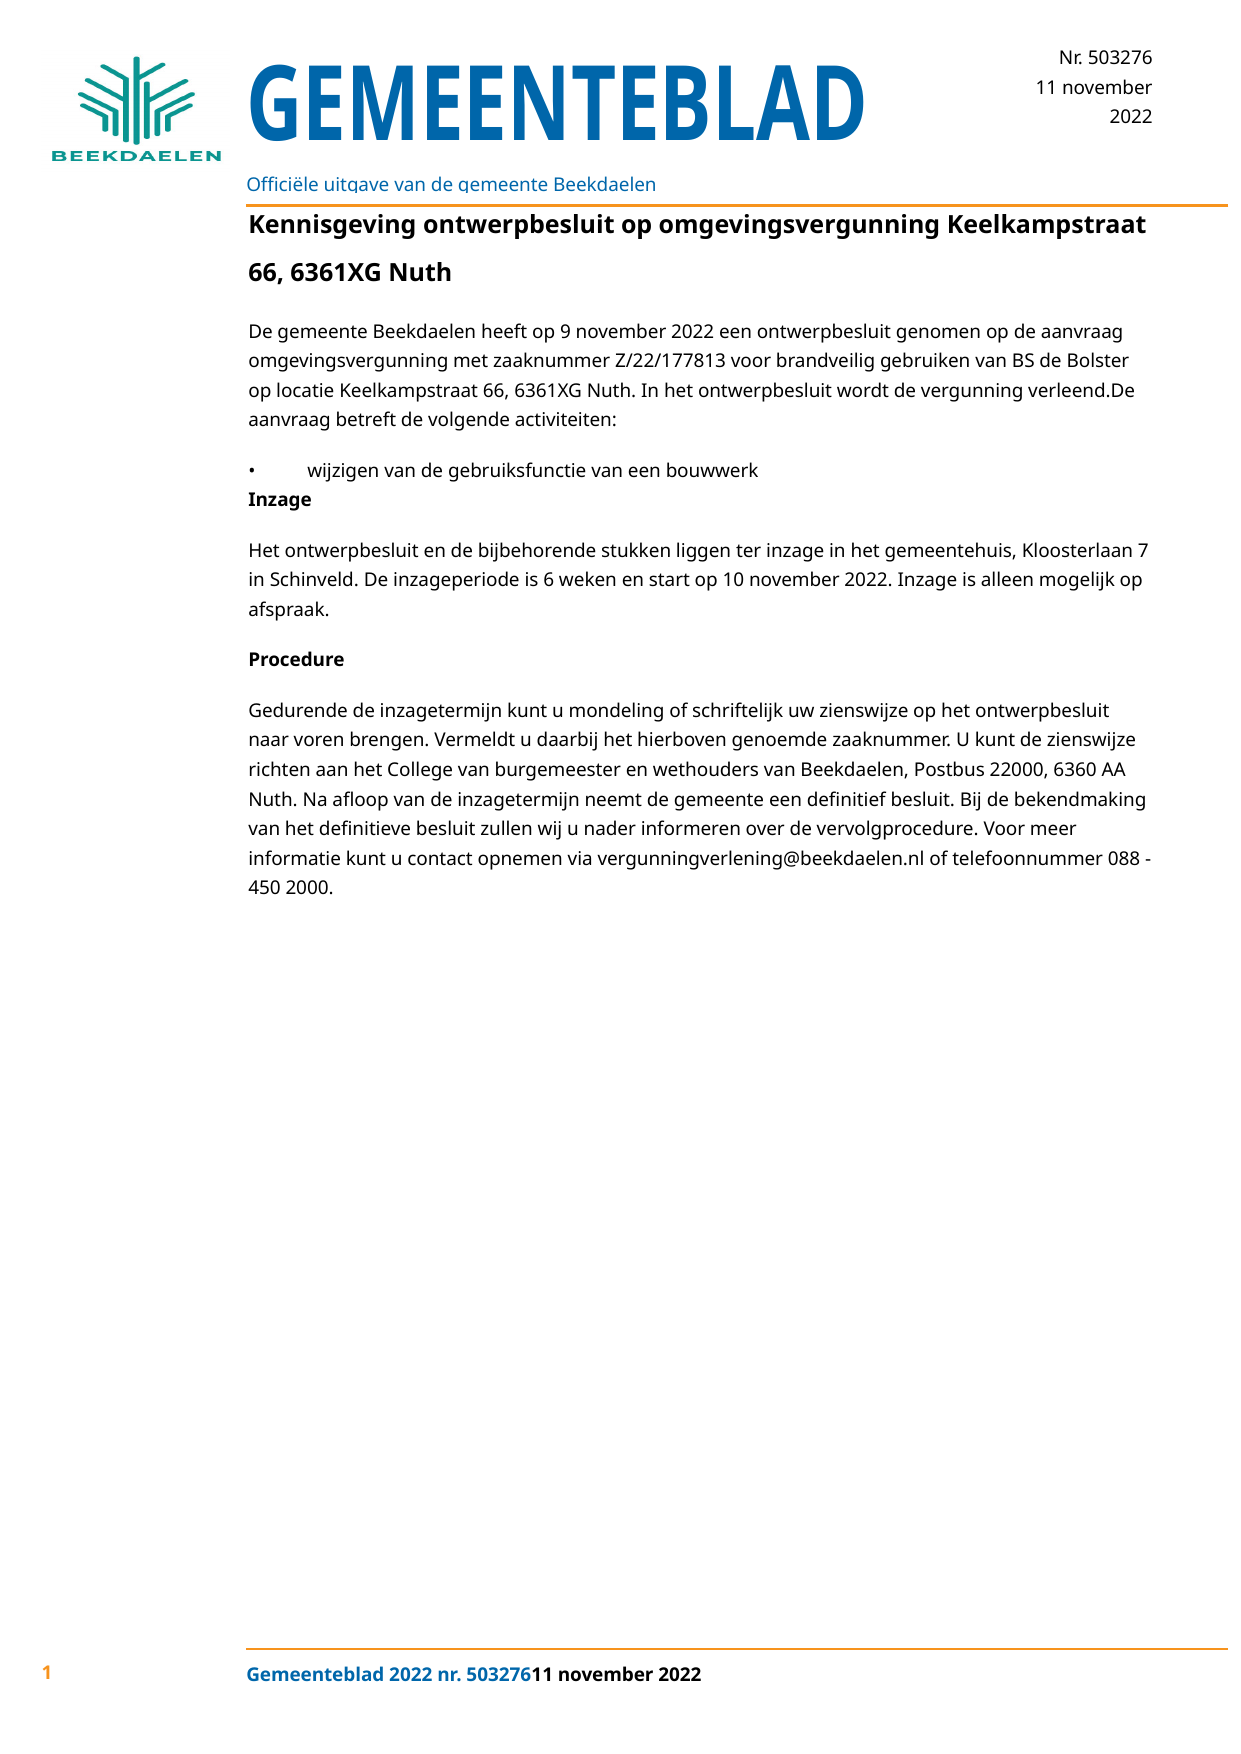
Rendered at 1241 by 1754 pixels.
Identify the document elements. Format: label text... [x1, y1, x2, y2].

list wijzigen van de gebruiksfunctie van een bouwwerk [248, 457, 1152, 483]
text Gedurende de inzagetermijn kunt u mondeling of schriftelijk uw zienswijze op het ontwerpbesluit naar voren brengen. Vermeldt u daarbij het hierboven genoemde zaaknummer. U kunt de zienswijze richten aan het College van burgemeester en wethouders van Beekdaelen, Postbus 22000, 6360 AA Nuth. Na afloop van de inzagetermijn neemt de gemeente een definitief besluit. Bij de bekendmaking van het definitieve besluit zullen wij u nader informeren over de vervolgprocedure. Voor meer informatie kunt u contact opnemen via vergunningverlening@beekdaelen.nl of telefoonnummer 088 - 450 2000. [248, 697, 1152, 900]
text Kennisgeving ontwerpbesluit op omgevingsvergunning Keelkampstraat 66, 6361XG Nuth [248, 207, 1152, 288]
text Inzage [248, 487, 1152, 512]
text De gemeente Beekdaelen heeft op 9 november 2022 een ontwerpbesluit genomen op de aanvraag omgevingsvergunning met zaaknummer Z/22/177813 voor brandveilig gebruiken van BS de Bolster op locatie Keelkampstraat 66, 6361XG Nuth. In het ontwerpbesluit wordt de vergunning verleend.De aanvraag betreft de volgende activiteiten: [248, 318, 1152, 432]
text Procedure [248, 647, 1152, 672]
text Het ontwerpbesluit en de bijbehorende stukken liggen ter inzage in het gemeentehuis, Kloosterlaan 7 in Schinveld. De inzageperiode is 6 weken en start op 10 november 2022. Inzage is alleen mogelijk op afspraak. [248, 537, 1152, 622]
picture [41, 47, 231, 172]
